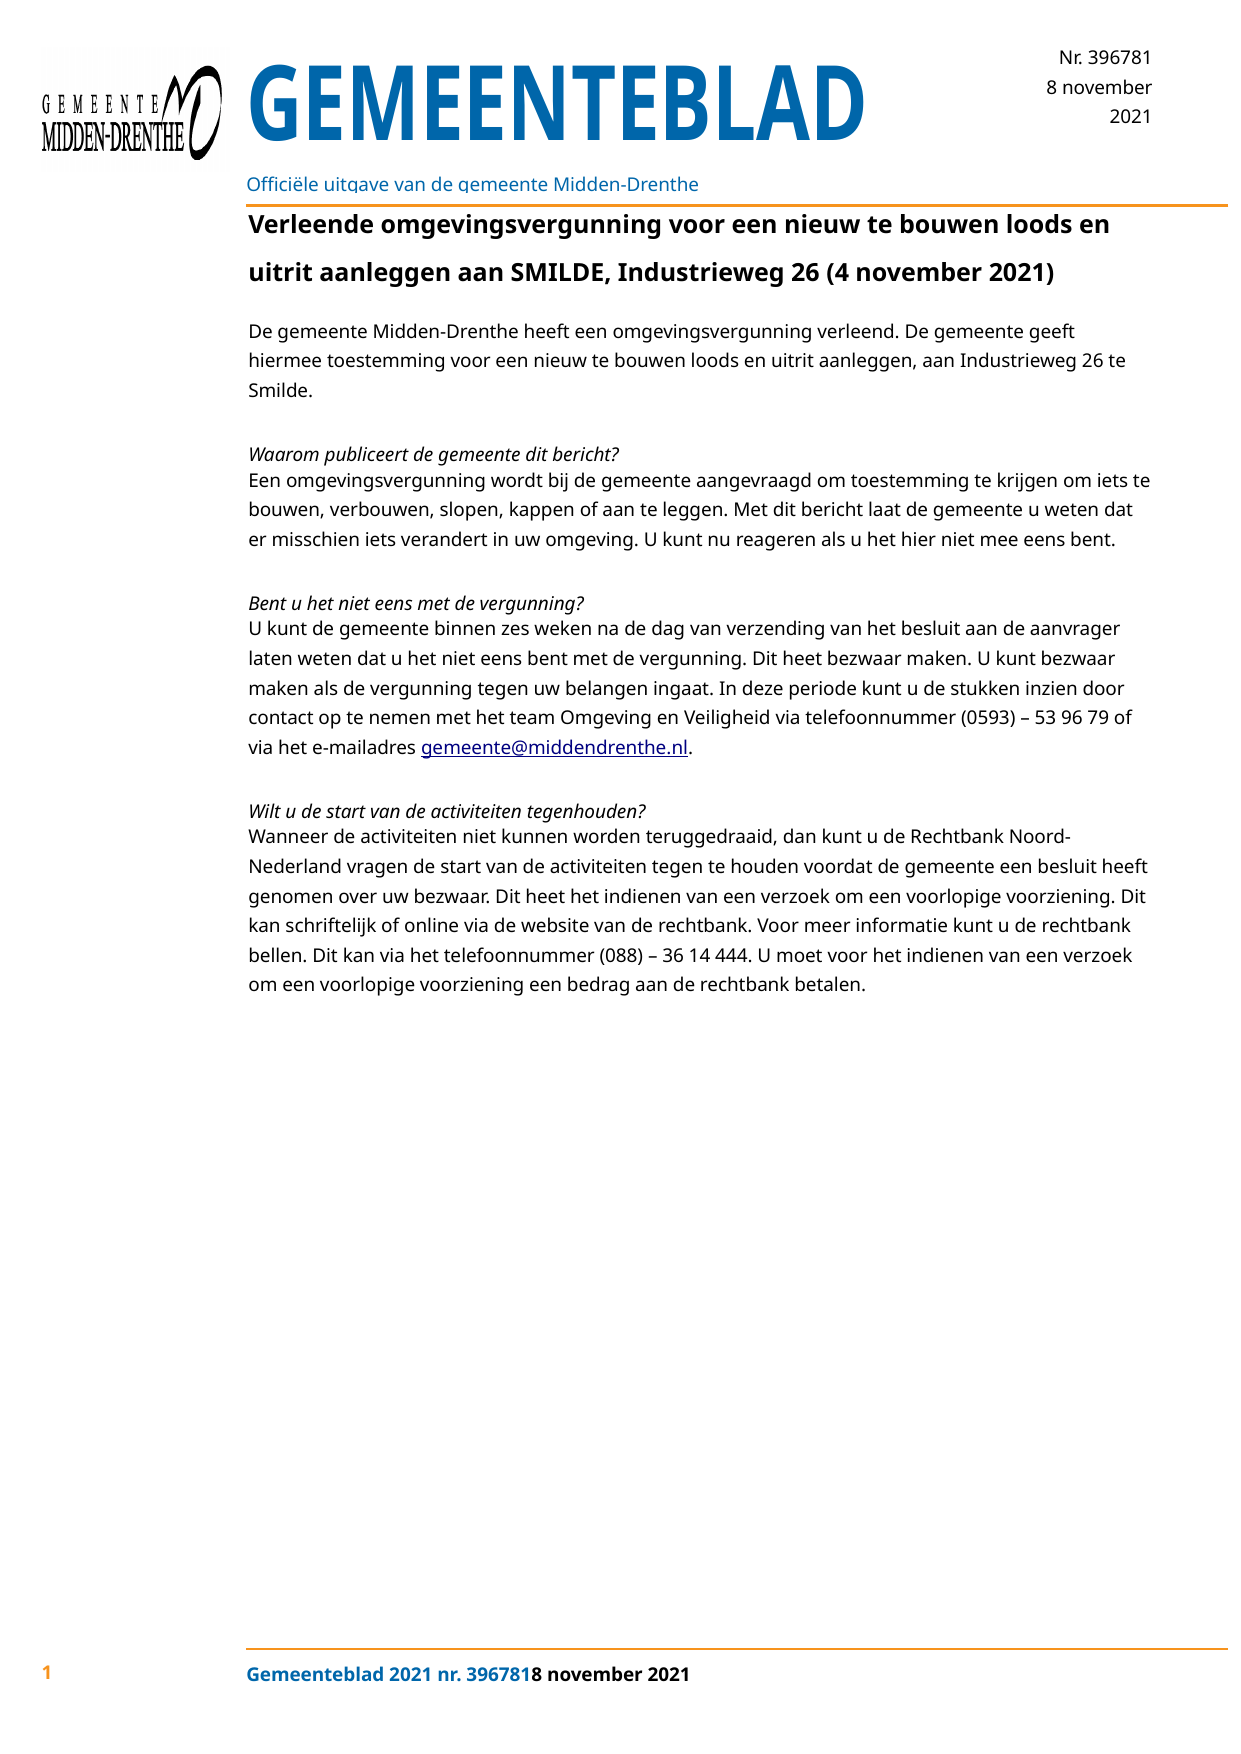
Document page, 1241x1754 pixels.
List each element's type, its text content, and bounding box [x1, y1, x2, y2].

text Wilt u de start van de activiteiten tegenhouden? [248, 798, 1152, 824]
text Verleende omgevingsvergunning voor een nieuw te bouwen loods en uitrit aanleggen aan SMILDE, Industrieweg 26 (4 november 2021) [248, 207, 1152, 288]
text U kunt de gemeente binnen zes weken na de dag van verzending van het besluit aan de aanvrager laten weten dat u het niet eens bent met de vergunning. Dit heet bezwaar maken. U kunt bezwaar maken als de vergunning tegen uw belangen ingaat. In deze periode kunt u de stukken inzien door contact op te nemen met het team Omgeving en Veiligheid via telefoonnummer (0593) – 53 96 79 of via het e-mailadres gemeente@middendrenthe.nl. [248, 616, 1152, 760]
text Bent u het niet eens met de vergunning? [248, 590, 1152, 616]
text Wanneer de activiteiten niet kunnen worden teruggedraaid, dan kunt u de Rechtbank Noord-Nederland vragen de start van de activiteiten tegen te houden voordat de gemeente een besluit heeft genomen over uw bezwaar. Dit heet het indienen van een verzoek om een voorlopige voorziening. Dit kan schriftelijk of online via de website van de rechtbank. Voor meer informatie kunt u de rechtbank bellen. Dit kan via het telefoonnummer (088) – 36 14 444. U moet voor het indienen van een verzoek om een voorlopige voorziening een bedrag aan de rechtbank betalen. [248, 824, 1152, 997]
text De gemeente Midden-Drenthe heeft een omgevingsvergunning verleend. De gemeente geeft hiermee toestemming voor een nieuw te bouwen loods en uitrit aanleggen, aan Industrieweg 26 te Smilde. [248, 318, 1152, 403]
text Een omgevingsvergunning wordt bij de gemeente aangevraagd om toestemming te krijgen om iets te bouwen, verbouwen, slopen, kappen of aan te leggen. Met dit bericht laat de gemeente u weten dat er misschien iets verandert in uw omgeving. U kunt nu reageren als u het hier niet mee eens bent. [248, 467, 1152, 552]
text Waarom publiceert de gemeente dit bericht? [248, 441, 1152, 467]
picture [41, 47, 231, 172]
